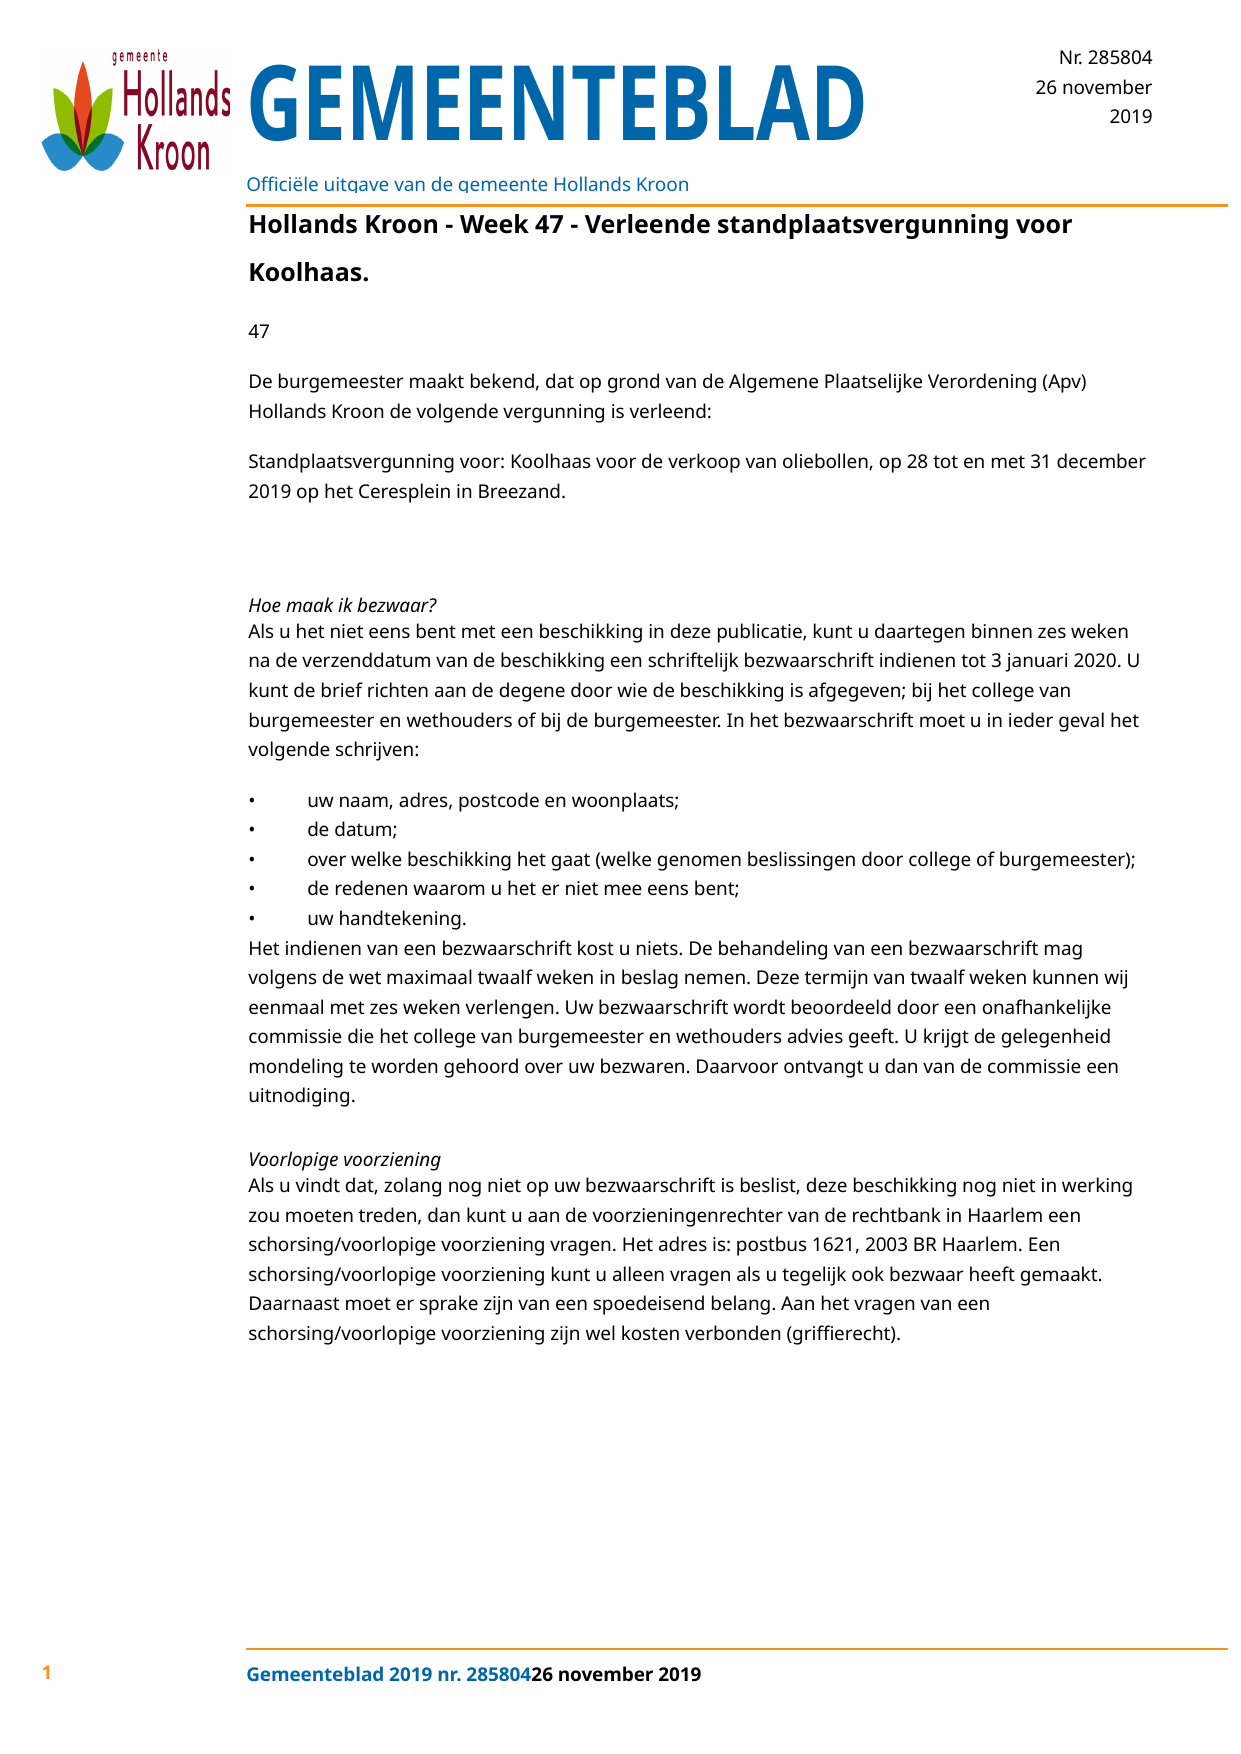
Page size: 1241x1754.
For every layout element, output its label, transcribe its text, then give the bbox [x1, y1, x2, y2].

list uw handtekening. [248, 905, 1152, 931]
list de datum; [248, 816, 1152, 842]
text De burgemeester maakt bekend, dat op grond van de Algemene Plaatselijke Verordening (Apv) Hollands Kroon de volgende vergunning is verleend: [248, 368, 1152, 424]
text Voorlopige voorziening [248, 1147, 1152, 1172]
list over welke beschikking het gaat (welke genomen beslissingen door college of burgemeester); [248, 846, 1152, 872]
text Het indienen van een bezwaarschrift kost u niets. De behandeling van een bezwaarschrift mag volgens de wet maximaal twaalf weken in beslag nemen. Deze termijn van twaalf weken kunnen wij eenmaal met zes weken verlengen. Uw bezwaarschrift wordt beoordeeld door een onafhankelijke commissie die het college van burgemeester en wethouders advies geeft. U krijgt de gelegenheid mondeling te worden gehoord over uw bezwaren. Daarvoor ontvangt u dan van de commissie een uitnodiging. [248, 935, 1152, 1108]
picture [41, 47, 231, 172]
text Hollands Kroon - Week 47 - Verleende standplaatsvergunning voor Koolhaas. [248, 207, 1152, 288]
list de redenen waarom u het er niet mee eens bent; [248, 876, 1152, 901]
list uw naam, adres, postcode en woonplaats; [248, 787, 1152, 812]
text Als u vindt dat, zolang nog niet op uw bezwaarschrift is beslist, deze beschikking nog niet in werking zou moeten treden, dan kunt u aan de voorzieningenrechter van de rechtbank in Haarlem een schorsing/voorlopige voorziening vragen. Het adres is: postbus 1621, 2003 BR Haarlem. Een schorsing/voorlopige voorziening kunt u alleen vragen als u tegelijk ook bezwaar heeft gemaakt. Daarnaast moet er sprake zijn van een spoedeisend belang. Aan het vragen van een schorsing/voorlopige voorziening zijn wel kosten verbonden (griffierecht). [248, 1172, 1152, 1346]
text Als u het niet eens bent met een beschikking in deze publicatie, kunt u daartegen binnen zes weken na de verzenddatum van de beschikking een schriftelijk bezwaarschrift indienen tot 3 januari 2020. U kunt de brief richten aan de degene door wie de beschikking is afgegeven; bij het college van burgemeester en wethouders of bij de burgemeester. In het bezwaarschrift moet u in ieder geval het volgende schrijven: [248, 618, 1152, 762]
text Hoe maak ik bezwaar? [248, 592, 1152, 618]
text 47 [248, 318, 1152, 344]
text Standplaatsvergunning voor: Koolhaas voor de verkoop van oliebollen, op 28 tot en met 31 december 2019 op het Ceresplein in Breezand. [248, 448, 1152, 504]
